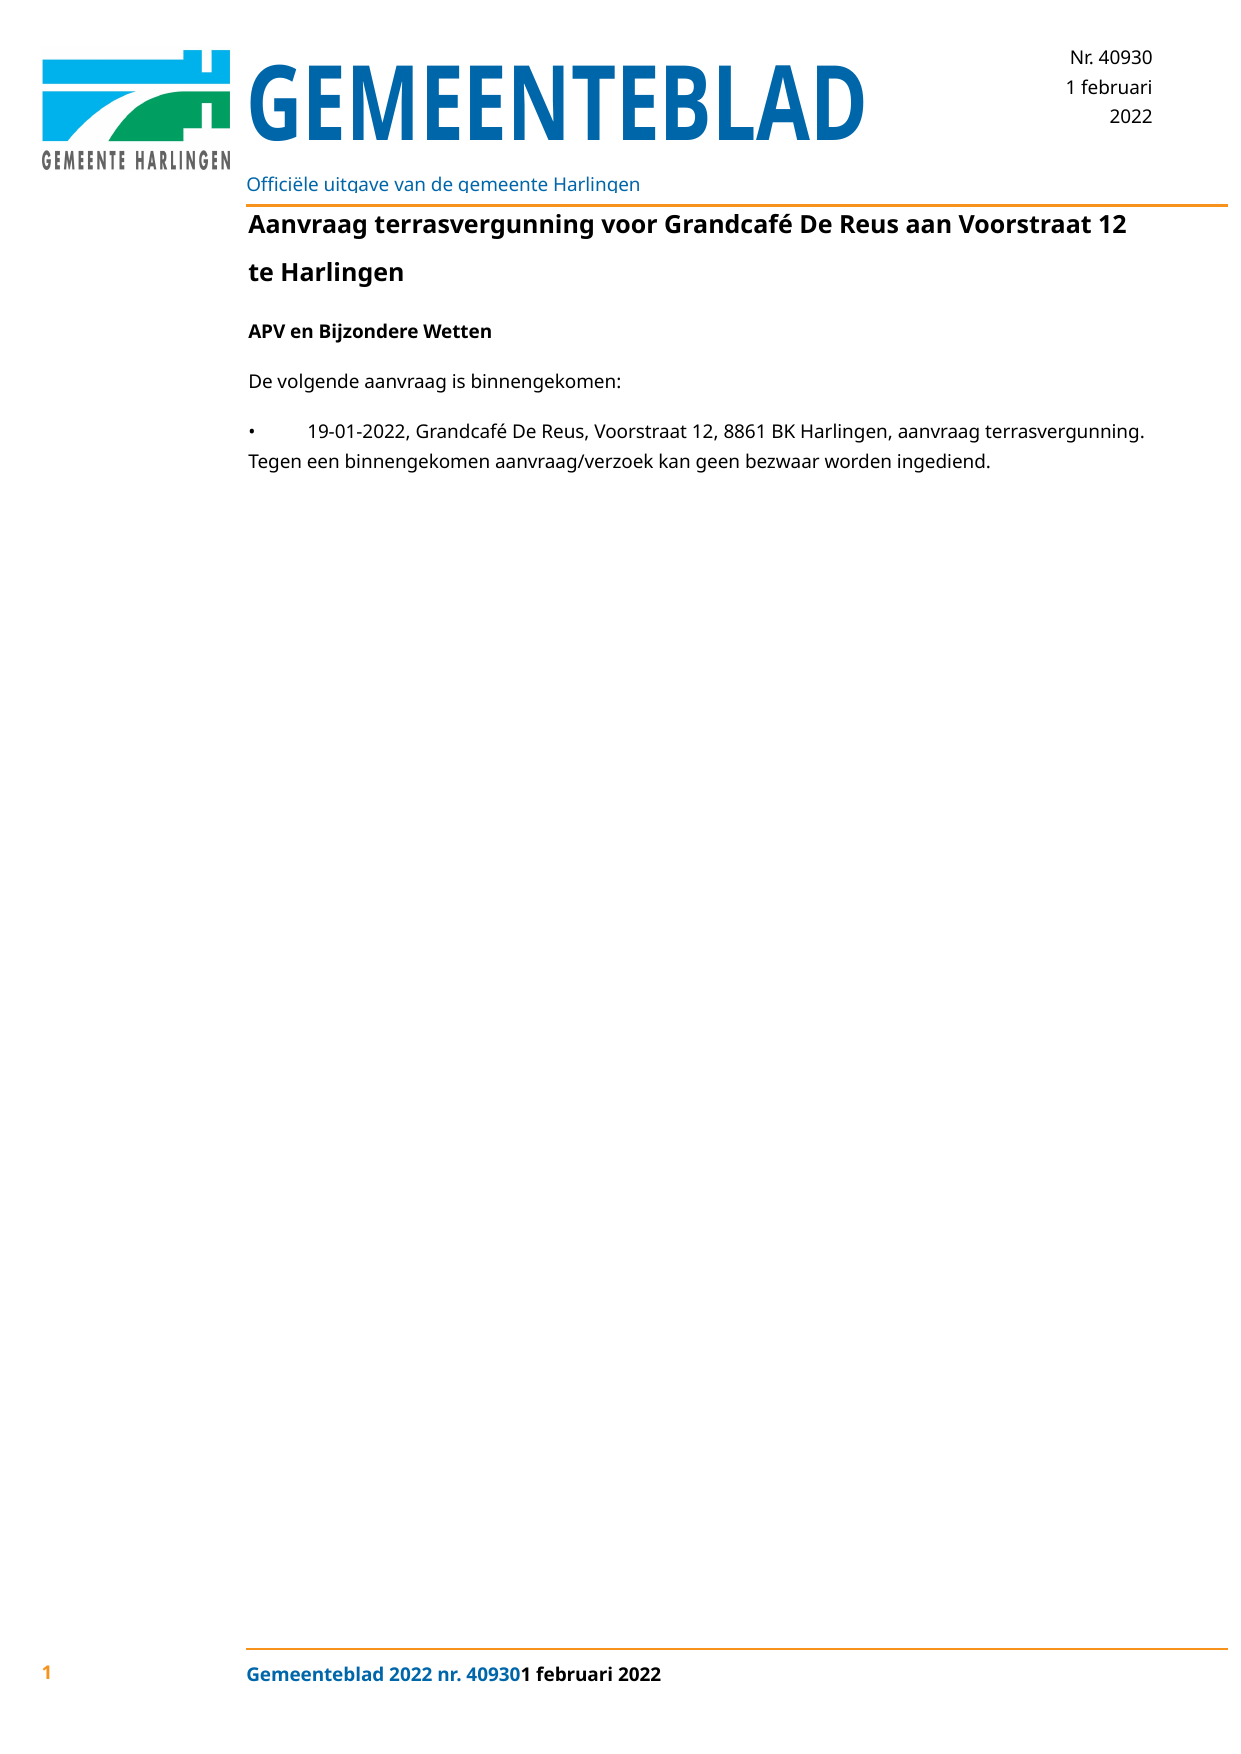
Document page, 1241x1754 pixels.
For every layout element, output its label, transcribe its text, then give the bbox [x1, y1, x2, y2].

text Tegen een binnengekomen aanvraag/verzoek kan geen bezwaar worden ingediend. [248, 448, 1152, 474]
text Aanvraag terrasvergunning voor Grandcafé De Reus aan Voorstraat 12 te Harlingen [248, 207, 1152, 288]
picture [41, 47, 231, 172]
text APV en Bijzondere Wetten [248, 318, 1152, 344]
text De volgende aanvraag is binnengekomen: [248, 368, 1152, 394]
list 19-01-2022, Grandcafé De Reus, Voorstraat 12, 8861 BK Harlingen, aanvraag terrasvergunning. [248, 419, 1152, 444]
